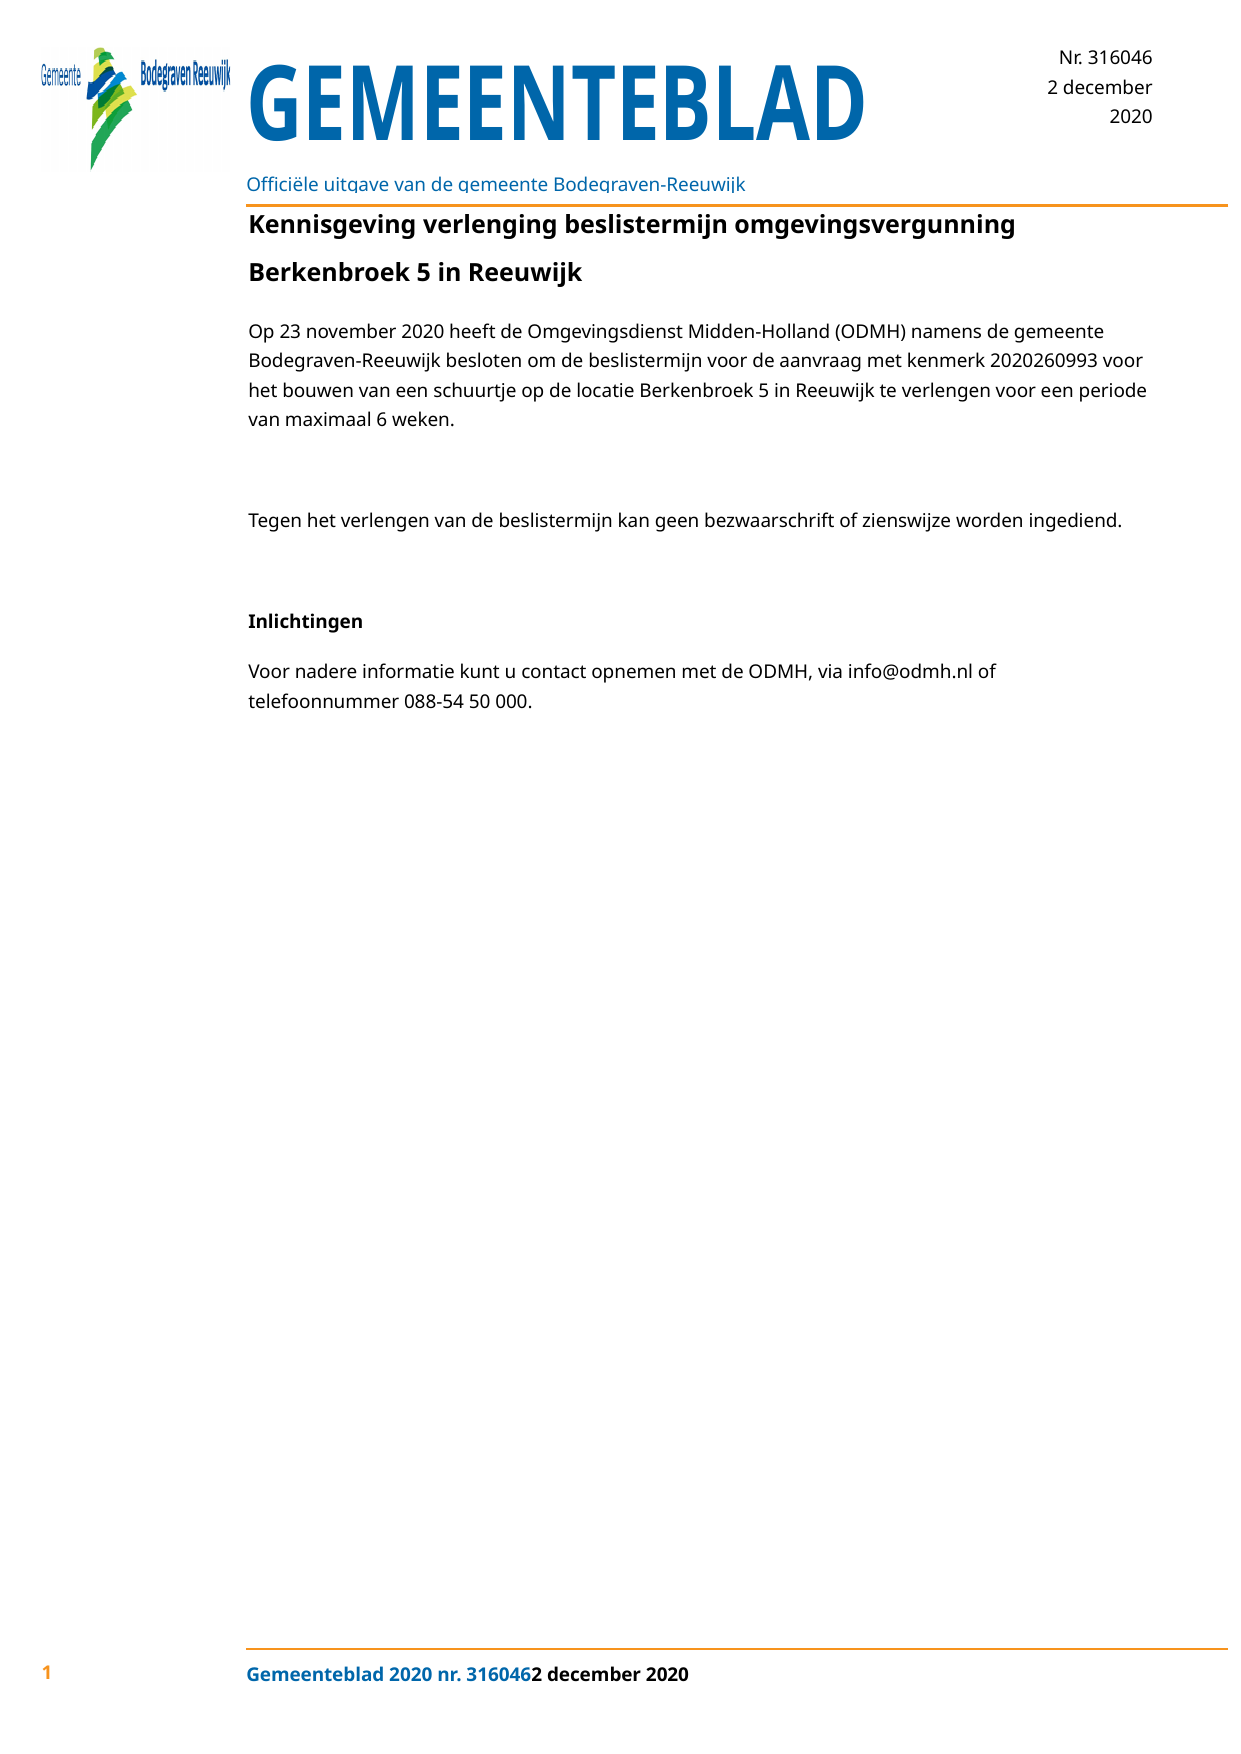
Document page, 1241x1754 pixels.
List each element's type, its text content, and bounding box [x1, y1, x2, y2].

text Op 23 november 2020 heeft de Omgevingsdienst Midden-Holland (ODMH) namens de gemeente Bodegraven-Reeuwijk besloten om de beslistermijn voor de aanvraag met kenmerk 2020260993 voor het bouwen van een schuurtje op de locatie Berkenbroek 5 in Reeuwijk te verlengen voor een periode van maximaal 6 weken. [248, 318, 1152, 432]
text Kennisgeving verlenging beslistermijn omgevingsvergunning Berkenbroek 5 in Reeuwijk [248, 207, 1152, 288]
text Tegen het verlengen van de beslistermijn kan geen bezwaarschrift of zienswijze worden ingediend. [248, 507, 1152, 533]
picture [41, 47, 231, 172]
text Voor nadere informatie kunt u contact opnemen met de ODMH, via info@odmh.nl of telefoonnummer 088-54 50 000. [248, 659, 1152, 714]
text Inlichtingen [248, 608, 1152, 634]
